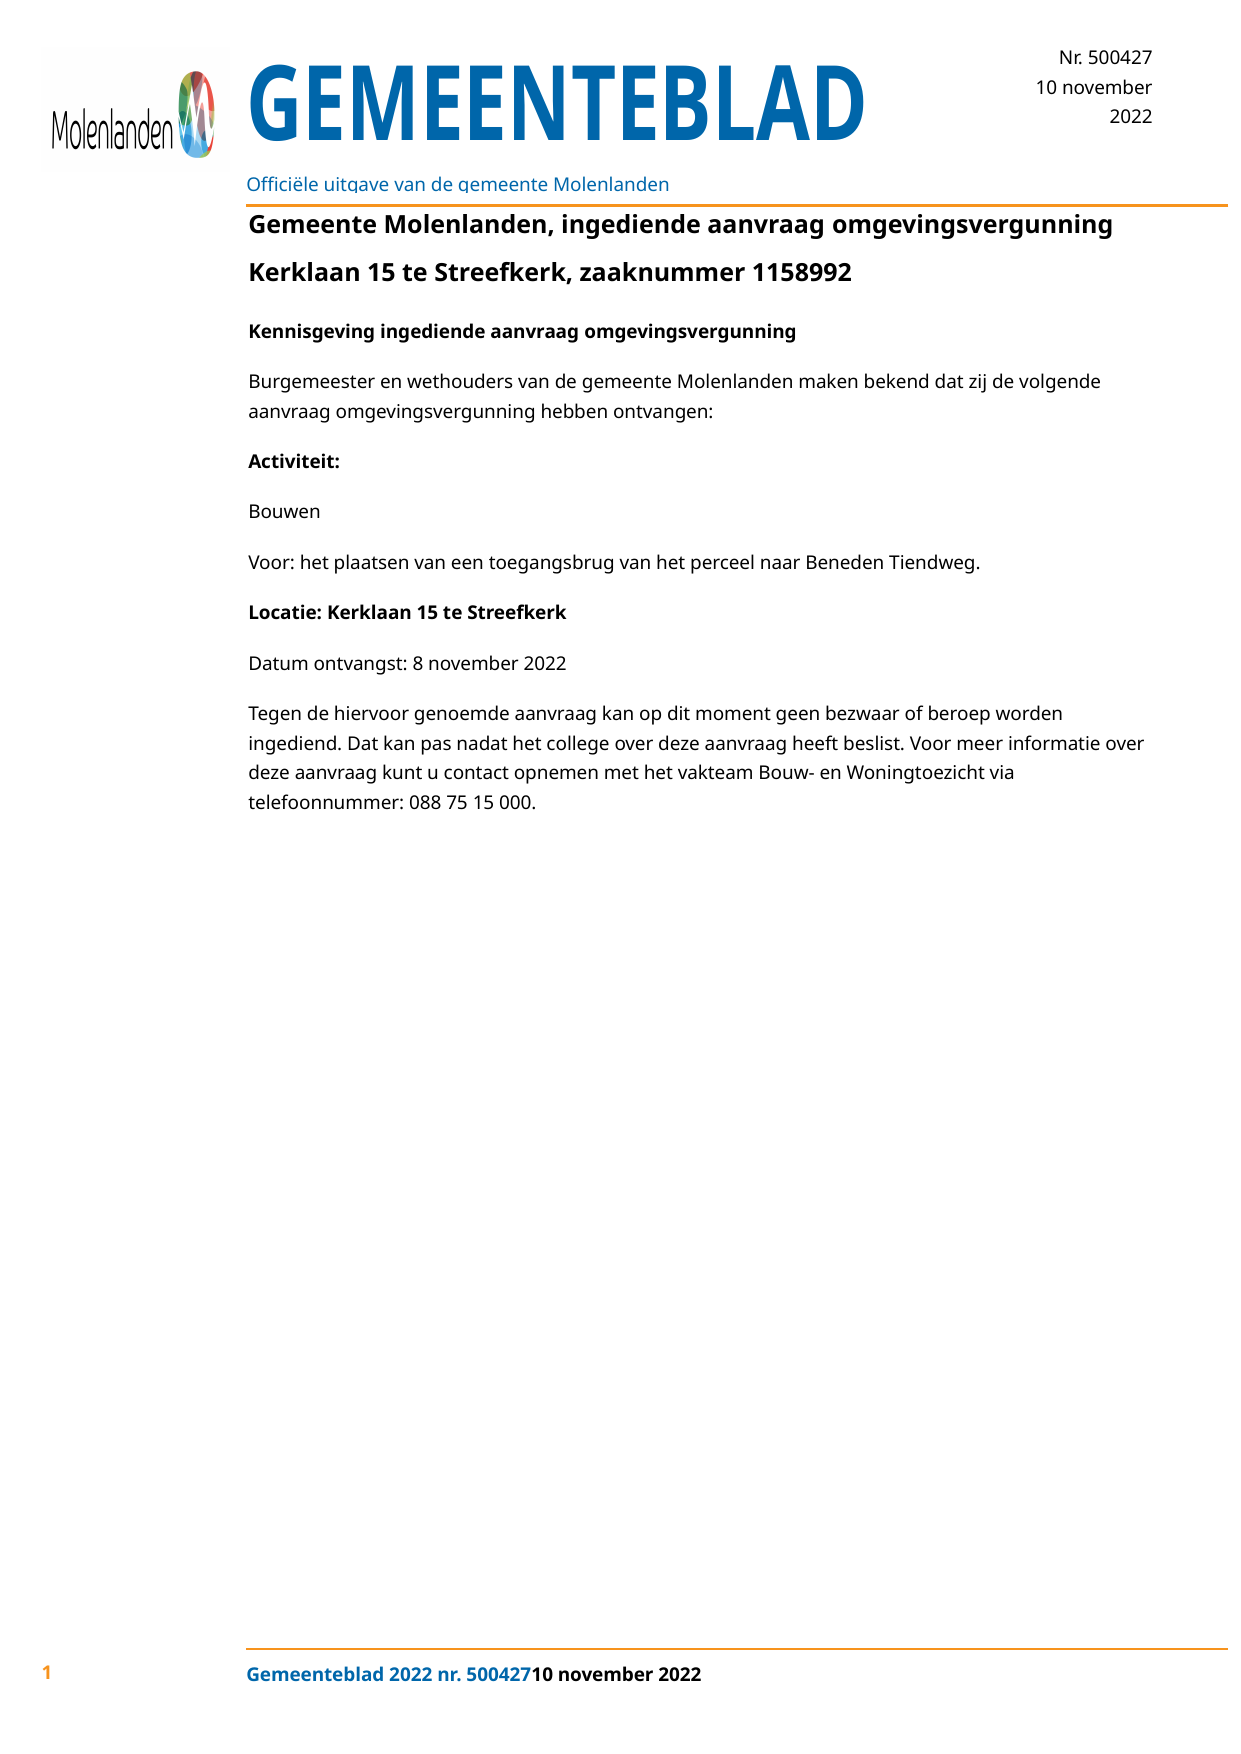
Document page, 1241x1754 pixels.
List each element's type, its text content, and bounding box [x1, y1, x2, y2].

text Locatie: Kerklaan 15 te Streefkerk [248, 599, 1152, 625]
text Tegen de hiervoor genoemde aanvraag kan op dit moment geen bezwaar of beroep worden ingediend. Dat kan pas nadat het college over deze aanvraag heeft beslist. Voor meer informatie over deze aanvraag kunt u contact opnemen met het vakteam Bouw- en Woningtoezicht via telefoonnummer: 088 75 15 000. [248, 700, 1152, 815]
text Activiteit: [248, 448, 1152, 474]
text Datum ontvangst: 8 november 2022 [248, 650, 1152, 676]
text Voor: het plaatsen van een toegangsbrug van het perceel naar Beneden Tiendweg. [248, 549, 1152, 575]
text Burgemeester en wethouders van de gemeente Molenlanden maken bekend dat zij de volgende aanvraag omgevingsvergunning hebben ontvangen: [248, 368, 1152, 424]
text Kennisgeving ingediende aanvraag omgevingsvergunning [248, 318, 1152, 344]
text Bouwen [248, 499, 1152, 524]
picture [41, 47, 231, 172]
text Gemeente Molenlanden, ingediende aanvraag omgevingsvergunning Kerklaan 15 te Streefkerk, zaaknummer 1158992 [248, 207, 1152, 288]
